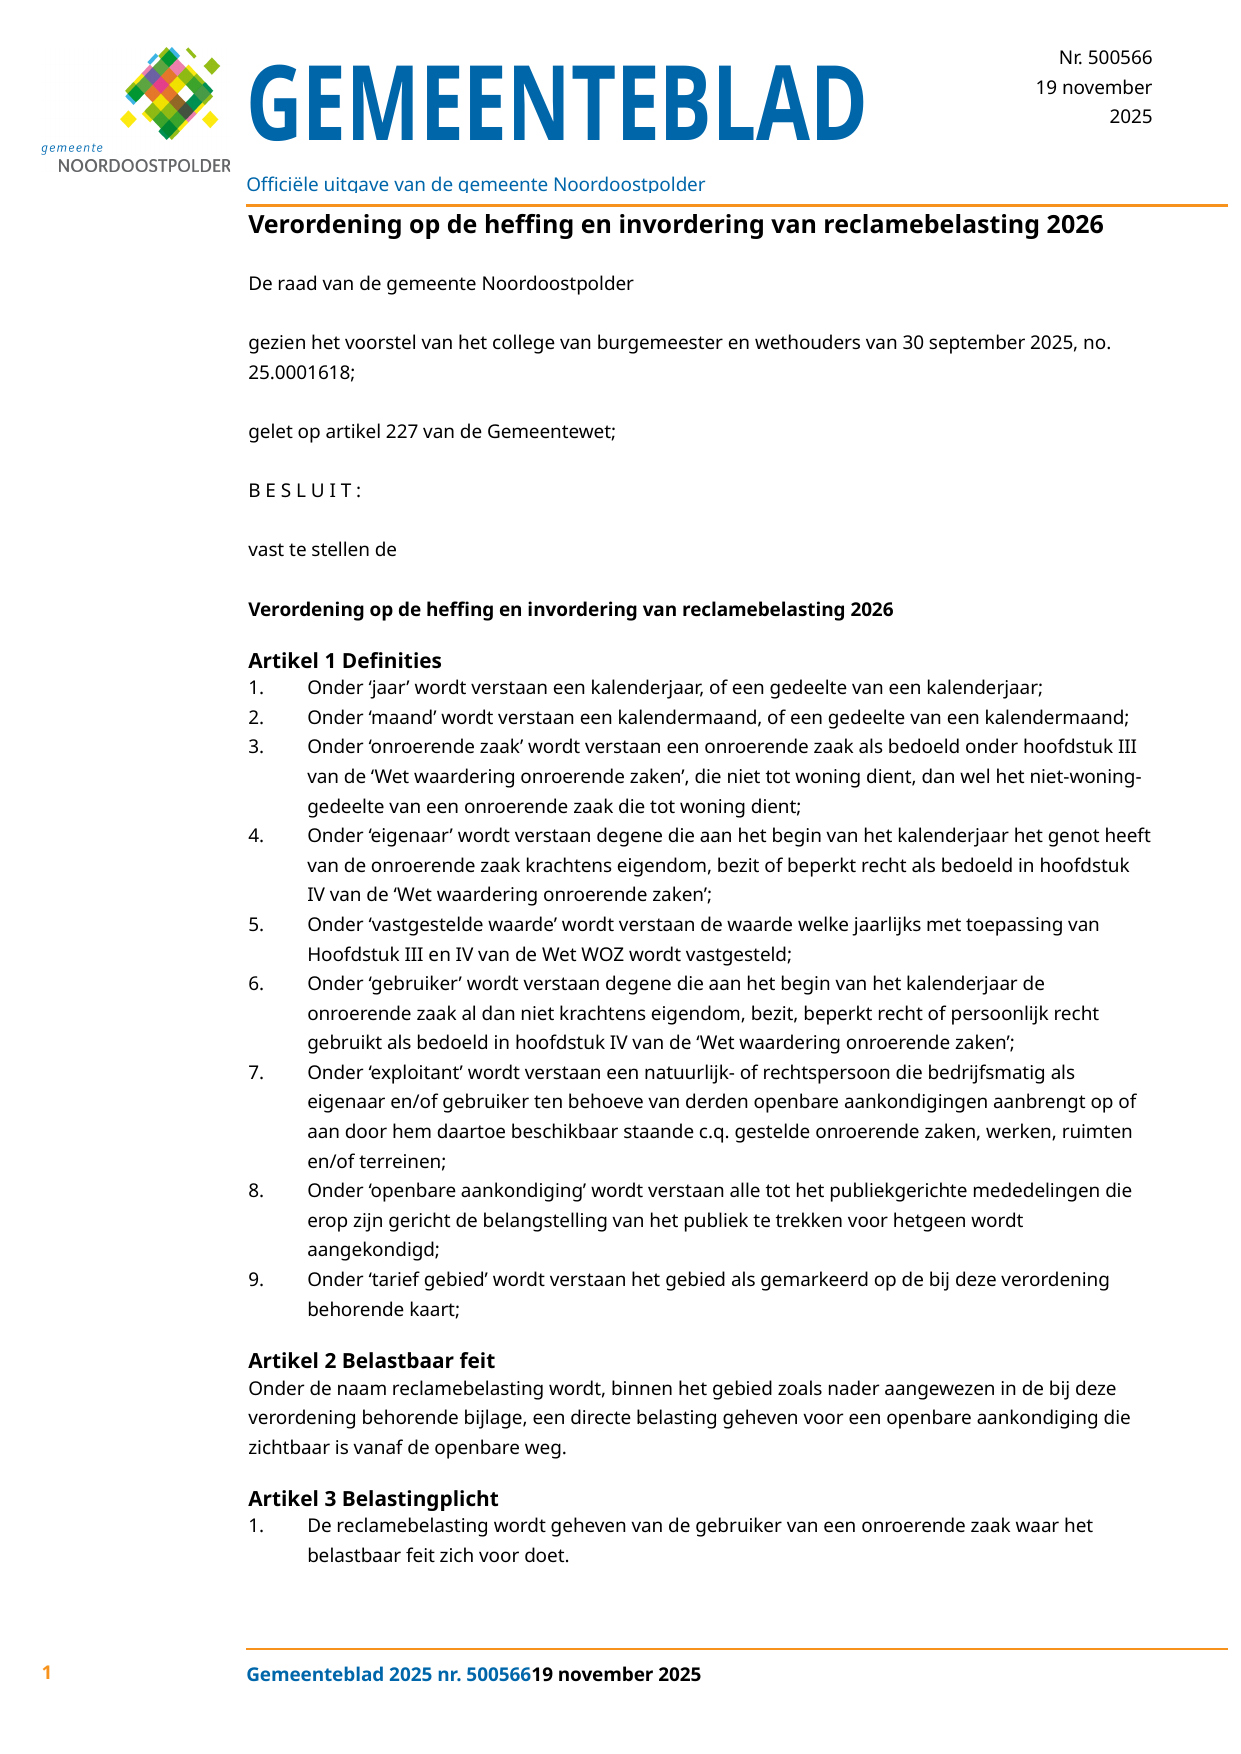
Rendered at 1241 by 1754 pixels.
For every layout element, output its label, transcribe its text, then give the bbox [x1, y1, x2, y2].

text Artikel 1 Definities [248, 646, 1152, 674]
text De raad van de gemeente Noordoostpolder [248, 270, 1152, 296]
text B E S L U I T : [248, 477, 1152, 503]
text Onder de naam reclamebelasting wordt, binnen het gebied zoals nader aangewezen in de bij deze verordening behorende bijlage, een directe belasting geheven voor een openbare aankondiging die zichtbaar is vanaf de openbare weg. [248, 1375, 1152, 1459]
text gezien het voorstel van het college van burgemeester en wethouders van 30 september 2025, no. 25.0001618; [248, 329, 1152, 385]
list Onder ‘vastgestelde waarde’ wordt verstaan de waarde welke jaarlijks met toepassing van Hoofdstuk III en IV van de Wet WOZ wordt vastgesteld; [248, 911, 1152, 967]
list Onder ‘jaar’ wordt verstaan een kalenderjaar, of een gedeelte van een kalenderjaar; [248, 674, 1152, 700]
text vast te stellen de [248, 537, 1152, 562]
list Onder ‘openbare aankondiging’ wordt verstaan alle tot het publiekgerichte mededelingen die erop zijn gericht de belangstelling van het publiek te trekken voor hetgeen wordt aangekondigd; [248, 1177, 1152, 1262]
text Verordening op de heffing en invordering van reclamebelasting 2026 [248, 596, 1152, 621]
text Artikel 2 Belastbaar feit [248, 1346, 1152, 1375]
list Onder ‘eigenaar’ wordt verstaan degene die aan het begin van het kalenderjaar het genot heeft van de onroerende zaak krachtens eigendom, bezit of beperkt recht als bedoeld in hoofdstuk IV van de ‘Wet waardering onroerende zaken’; [248, 822, 1152, 907]
text Artikel 3 Belastingplicht [248, 1484, 1152, 1513]
list Onder ‘exploitant’ wordt verstaan een natuurlijk- of rechtspersoon die bedrijfsmatig als eigenaar en/of gebruiker ten behoeve van derden openbare aankondigingen aanbrengt op of aan door hem daartoe beschikbaar staande c.q. gestelde onroerende zaken, werken, ruimten en/of terreinen; [248, 1059, 1152, 1174]
list Onder ‘maand’ wordt verstaan een kalendermaand, of een gedeelte van een kalendermaand; [248, 704, 1152, 730]
text Verordening op de heffing en invordering van reclamebelasting 2026 [248, 207, 1152, 241]
list Onder ‘tarief gebied’ wordt verstaan het gebied als gemarkeerd op de bij deze verordening behorende kaart; [248, 1266, 1152, 1322]
list Onder ‘onroerende zaak’ wordt verstaan een onroerende zaak als bedoeld onder hoofdstuk III van de ‘Wet waardering onroerende zaken’, die niet tot woning dient, dan wel het niet-woning-gedeelte van een onroerende zaak die tot woning dient; [248, 734, 1152, 819]
list De reclamebelasting wordt geheven van de gebruiker van een onroerende zaak waar het belastbaar feit zich voor doet. [248, 1513, 1152, 1568]
text gelet op artikel 227 van de Gemeentewet; [248, 418, 1152, 444]
picture [41, 47, 231, 172]
list Onder ‘gebruiker’ wordt verstaan degene die aan het begin van het kalenderjaar de onroerende zaak al dan niet krachtens eigendom, bezit, beperkt recht of persoonlijk recht gebruikt als bedoeld in hoofdstuk IV van de ‘Wet waardering onroerende zaken’; [248, 970, 1152, 1055]
